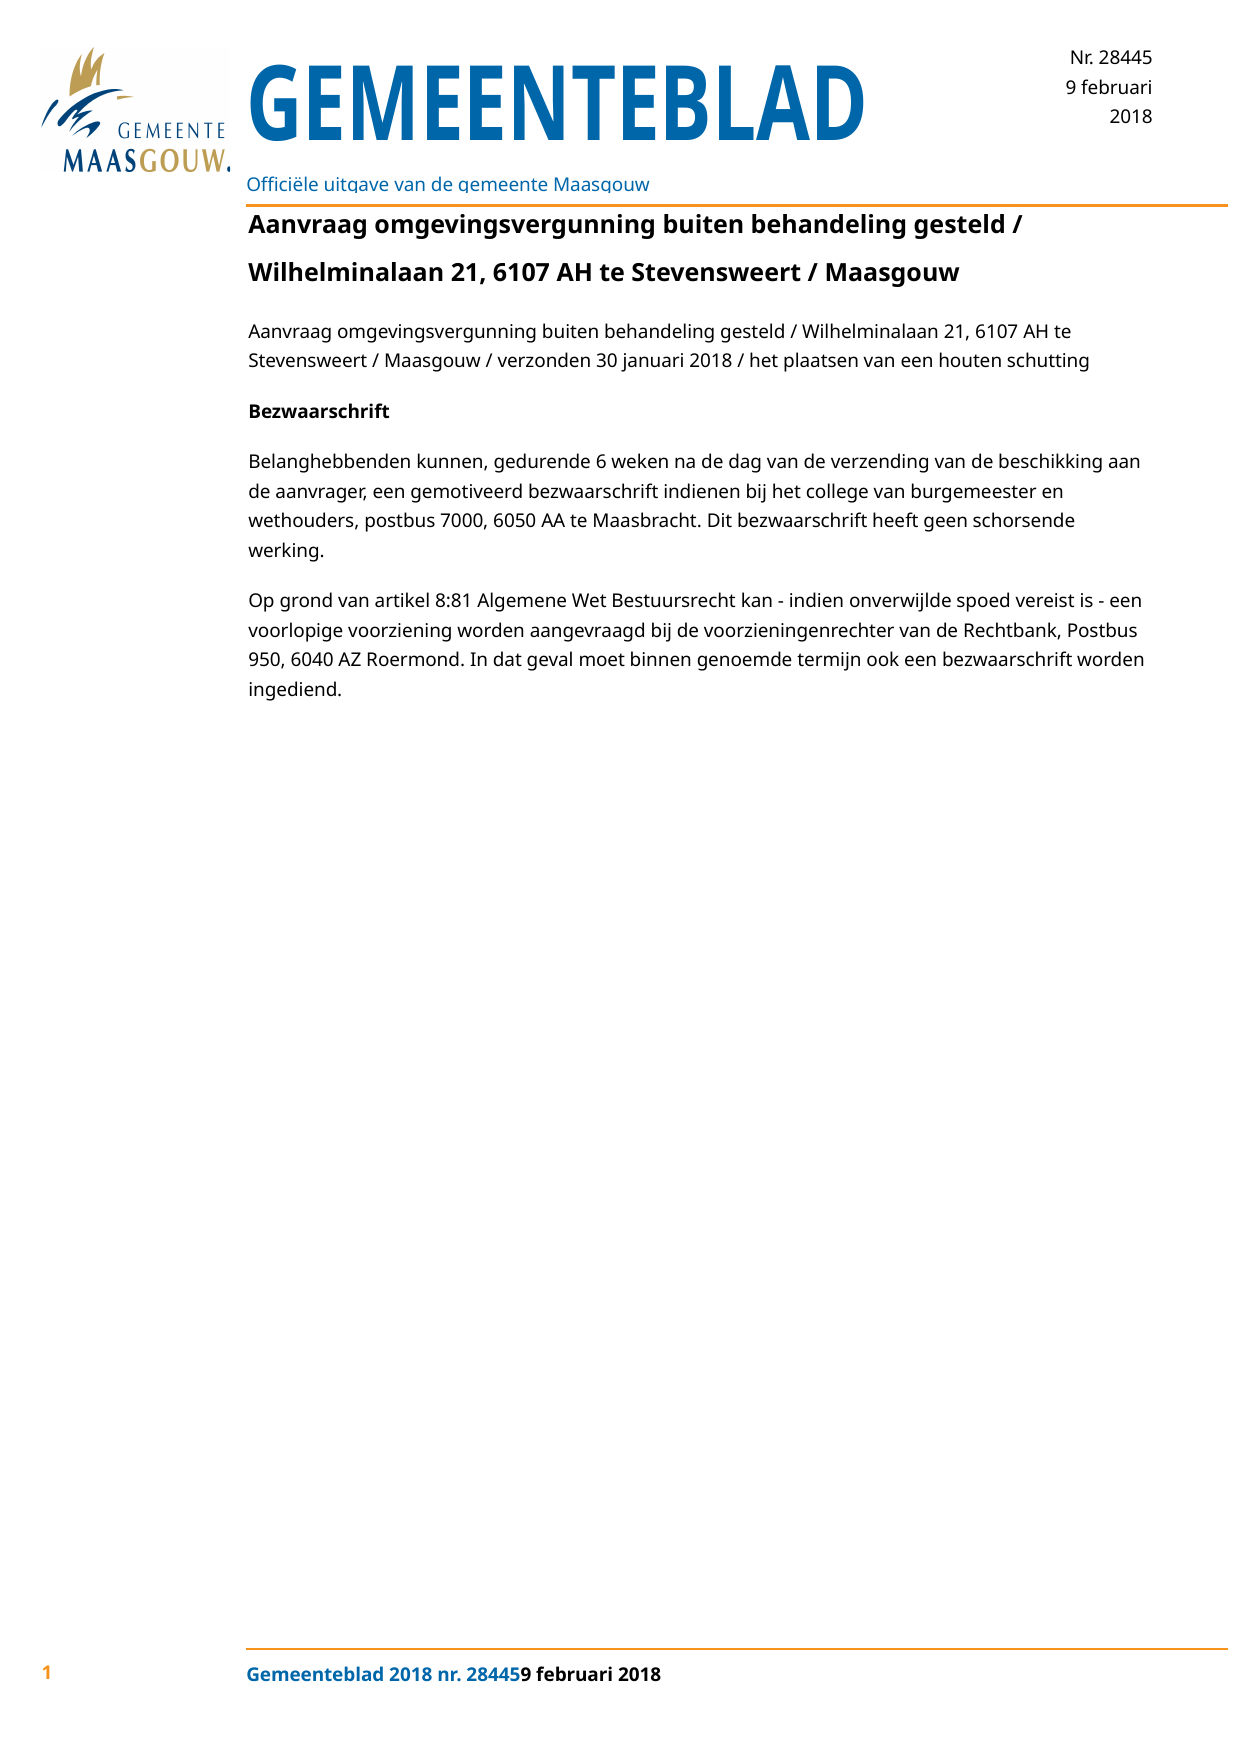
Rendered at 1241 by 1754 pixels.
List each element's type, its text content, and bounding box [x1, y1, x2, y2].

text Op grond van artikel 8:81 Algemene Wet Bestuursrecht kan - indien onverwijlde spoed vereist is - een voorlopige voorziening worden aangevraagd bij de voorzieningenrechter van de Rechtbank, Postbus 950, 6040 AZ Roermond. In dat geval moet binnen genoemde termijn ook een bezwaarschrift worden ingediend. [248, 587, 1152, 702]
text Aanvraag omgevingsvergunning buiten behandeling gesteld / Wilhelminalaan 21, 6107 AH te Stevensweert / Maasgouw [248, 207, 1152, 288]
text Belanghebbenden kunnen, gedurende 6 weken na de dag van de verzending van de beschikking aan de aanvrager, een gemotiveerd bezwaarschrift indienen bij het college van burgemeester en wethouders, postbus 7000, 6050 AA te Maasbracht. Dit bezwaarschrift heeft geen schorsende werking. [248, 448, 1152, 563]
text Bezwaarschrift [248, 398, 1152, 424]
text Aanvraag omgevingsvergunning buiten behandeling gesteld / Wilhelminalaan 21, 6107 AH te Stevensweert / Maasgouw / verzonden 30 januari 2018 / het plaatsen van een houten schutting [248, 318, 1152, 373]
picture [41, 47, 231, 172]
